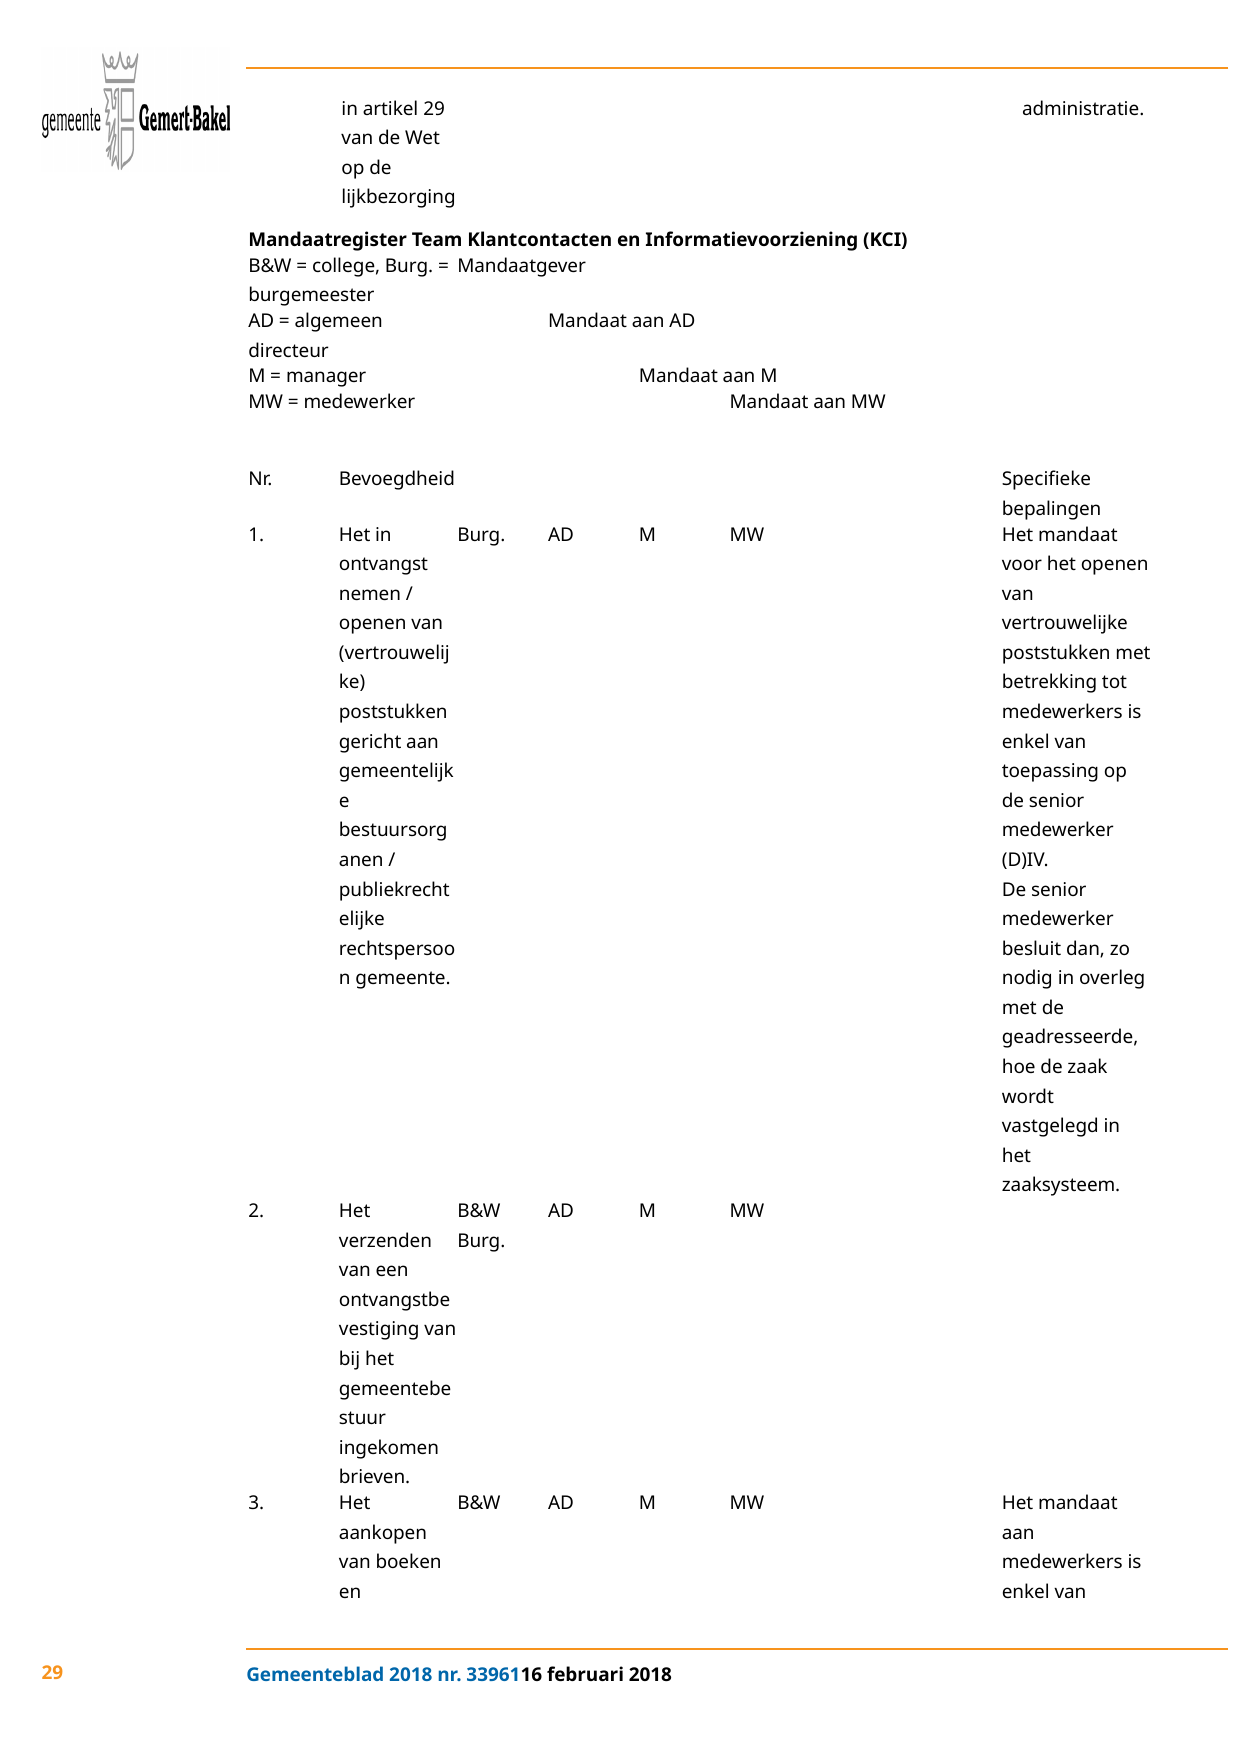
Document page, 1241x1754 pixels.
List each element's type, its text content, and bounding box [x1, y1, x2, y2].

table_cell [457, 440, 548, 465]
table_cell MW [729, 1489, 820, 1604]
table_cell [548, 363, 639, 388]
table_cell Bevoegdheid [339, 465, 457, 521]
table_cell [911, 1489, 1002, 1604]
table_cell [556, 95, 649, 209]
table_cell [729, 414, 820, 440]
picture [41, 47, 231, 172]
table_cell Het mandaat aan medewerkers is enkel van [1002, 1489, 1152, 1604]
table_cell Mandaat aan MW [729, 388, 1152, 414]
table_cell [457, 363, 548, 388]
table_cell 2. [248, 1197, 339, 1489]
table_cell Het aankopen van boeken en [339, 1489, 457, 1604]
table_cell M [639, 521, 729, 1197]
table_cell in artikel 29 van de Wet op de lijkbezorging [341, 95, 463, 209]
table_cell Het mandaat voor het openen van vertrouwelijke poststukken met betrekking tot medewerkers is enkel van toepassing op de senior medewerker (D)IV. De senior medewerker besluit dan, zo nodig in overleg met de geadresseerde, hoe de zaak wordt vastgelegd in het zaaksysteem. [1002, 521, 1152, 1197]
table_cell M [639, 1197, 729, 1489]
table_cell Het in ontvangst nemen / openen van (vertrouwelijke) poststukken gericht aan gemeentelijke bestuursorganen / publiekrechtelijke rechtspersoon gemeente. [339, 521, 457, 1197]
table_cell [911, 465, 1002, 521]
table_cell [548, 388, 639, 414]
table_cell [742, 95, 836, 209]
table_cell [548, 440, 639, 465]
table_cell 1. [248, 521, 339, 1197]
table_cell Mandaat aan M [639, 363, 1152, 388]
table_cell [820, 414, 1152, 440]
table_cell B&W Burg. [457, 1197, 548, 1489]
table_cell [729, 465, 820, 521]
table_cell [457, 465, 548, 521]
table_cell [248, 414, 457, 440]
table_header B&W = college, Burg. = burgemeester [248, 252, 457, 307]
table_cell [820, 1197, 911, 1489]
table_cell AD [548, 521, 639, 1197]
table_header Mandaatgever [457, 252, 1152, 307]
table_cell [649, 95, 742, 209]
table_cell MW [729, 1197, 820, 1489]
table_cell AD [548, 1197, 639, 1489]
table_cell M [639, 1489, 729, 1604]
table_cell [548, 414, 639, 440]
table_cell administratie. [1022, 95, 1152, 209]
table_cell [911, 1197, 1002, 1489]
table_cell AD [548, 1489, 639, 1604]
table_cell [548, 465, 639, 521]
table_cell AD = algemeen directeur [248, 307, 457, 362]
table_cell Burg. [457, 521, 548, 1197]
table_cell [457, 307, 548, 362]
table_cell [911, 521, 1002, 1197]
table_cell [820, 465, 911, 521]
table_cell Specifieke bepalingen [1002, 465, 1152, 521]
table_cell Mandaat aan AD [548, 307, 1152, 362]
table_cell [820, 1489, 911, 1604]
table_cell [929, 95, 1022, 209]
text Mandaatregister Team Klantcontacten en Informatievoorziening (KCI) [248, 226, 1152, 252]
table_cell [463, 95, 556, 209]
table_cell [639, 414, 729, 440]
table_cell [248, 95, 341, 209]
table_cell MW [729, 521, 820, 1197]
table_cell [248, 440, 457, 465]
table_cell [639, 440, 729, 465]
table_cell [639, 465, 729, 521]
table_cell [457, 414, 548, 440]
table_cell [820, 521, 911, 1197]
table_cell [457, 388, 548, 414]
table_cell [639, 388, 729, 414]
table_cell MW = medewerker [248, 388, 457, 414]
table_cell 3. [248, 1489, 339, 1604]
table_cell [836, 95, 929, 209]
table_cell Nr. [248, 465, 339, 521]
table_cell M = manager [248, 363, 457, 388]
table_cell Het verzenden van een ontvangstbevestiging van bij het gemeentebestuur ingekomen brieven. [339, 1197, 457, 1489]
table_cell [820, 440, 911, 465]
table_cell [1002, 1197, 1152, 1489]
table_cell [729, 440, 820, 465]
table_cell [911, 440, 1152, 465]
table_cell B&W [457, 1489, 548, 1604]
